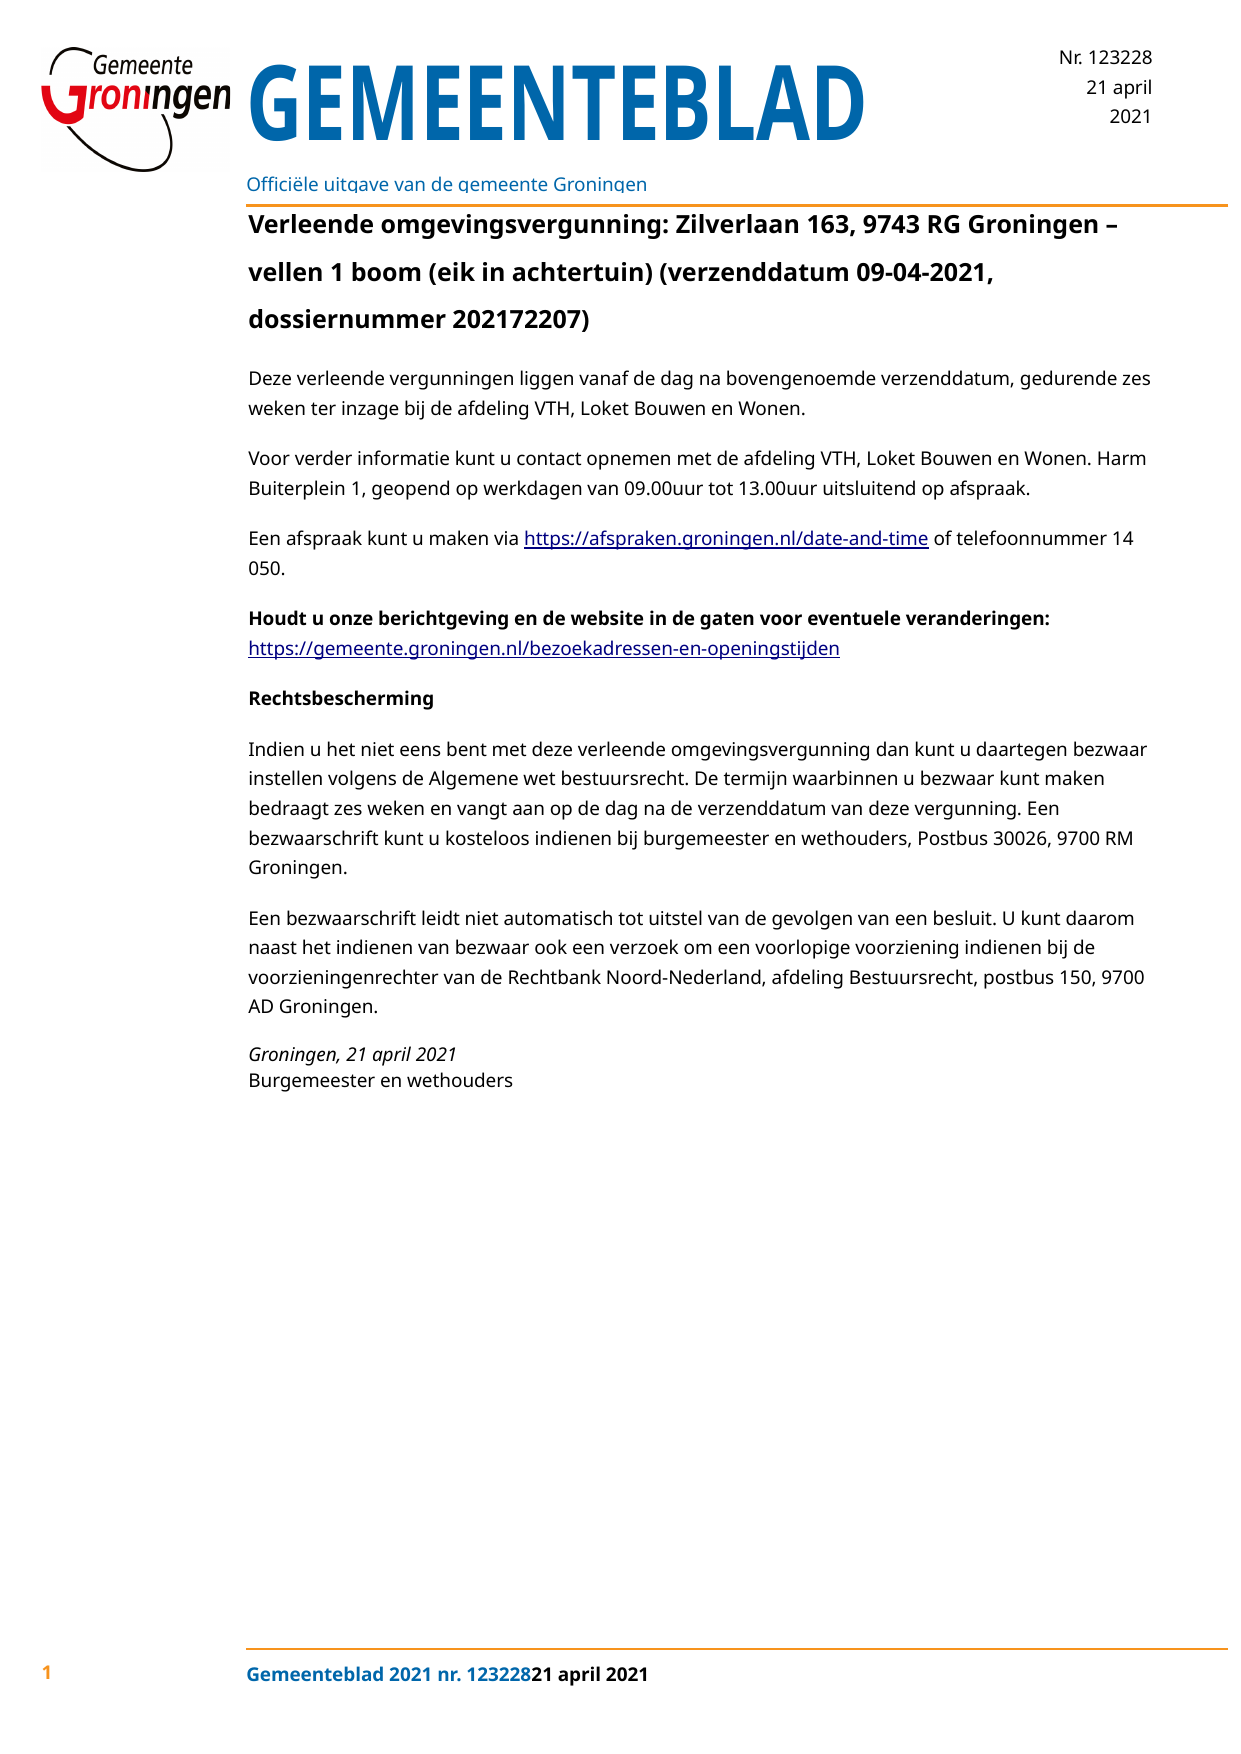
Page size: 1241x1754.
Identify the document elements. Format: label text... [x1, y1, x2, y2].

text Voor verder informatie kunt u contact opnemen met de afdeling VTH, Loket Bouwen en Wonen. Harm Buiterplein 1, geopend op werkdagen van 09.00uur tot 13.00uur uitsluitend op afspraak. [248, 446, 1152, 501]
text Een afspraak kunt u maken via https://afspraken.groningen.nl/date-and-time of telefoonnummer 14 050. [248, 526, 1152, 581]
picture [41, 47, 231, 172]
text Houdt u onze berichtgeving en de website in de gaten voor eventuele veranderingen: https://gemeente.groningen.nl/bezoekadressen-en-openingstijden [248, 606, 1152, 661]
text Groningen, 21 april 2021 [248, 1041, 1152, 1067]
text Rechtsbescherming [248, 686, 1152, 711]
text Burgemeester en wethouders [248, 1067, 1152, 1093]
text Indien u het niet eens bent met deze verleende omgevingsvergunning dan kunt u daartegen bezwaar instellen volgens de Algemene wet bestuursrecht. De termijn waarbinnen u bezwaar kunt maken bedraagt zes weken en vangt aan op de dag na de verzenddatum van deze vergunning. Een bezwaarschrift kunt u kosteloos indienen bij burgemeester en wethouders, Postbus 30026, 9700 RM Groningen. [248, 736, 1152, 880]
text Deze verleende vergunningen liggen vanaf de dag na bovengenoemde verzenddatum, gedurende zes weken ter inzage bij de afdeling VTH, Loket Bouwen en Wonen. [248, 366, 1152, 421]
text Een bezwaarschrift leidt niet automatisch tot uitstel van de gevolgen van een besluit. U kunt daarom naast het indienen van bezwaar ook een verzoek om een voorlopige voorziening indienen bij de voorzieningenrechter van de Rechtbank Noord-Nederland, afdeling Bestuursrecht, postbus 150, 9700 AD Groningen. [248, 905, 1152, 1019]
text Verleende omgevingsvergunning: Zilverlaan 163, 9743 RG Groningen – vellen 1 boom (eik in achtertuin) (verzenddatum 09-04-2021, dossiernummer 202172207) [248, 207, 1152, 336]
